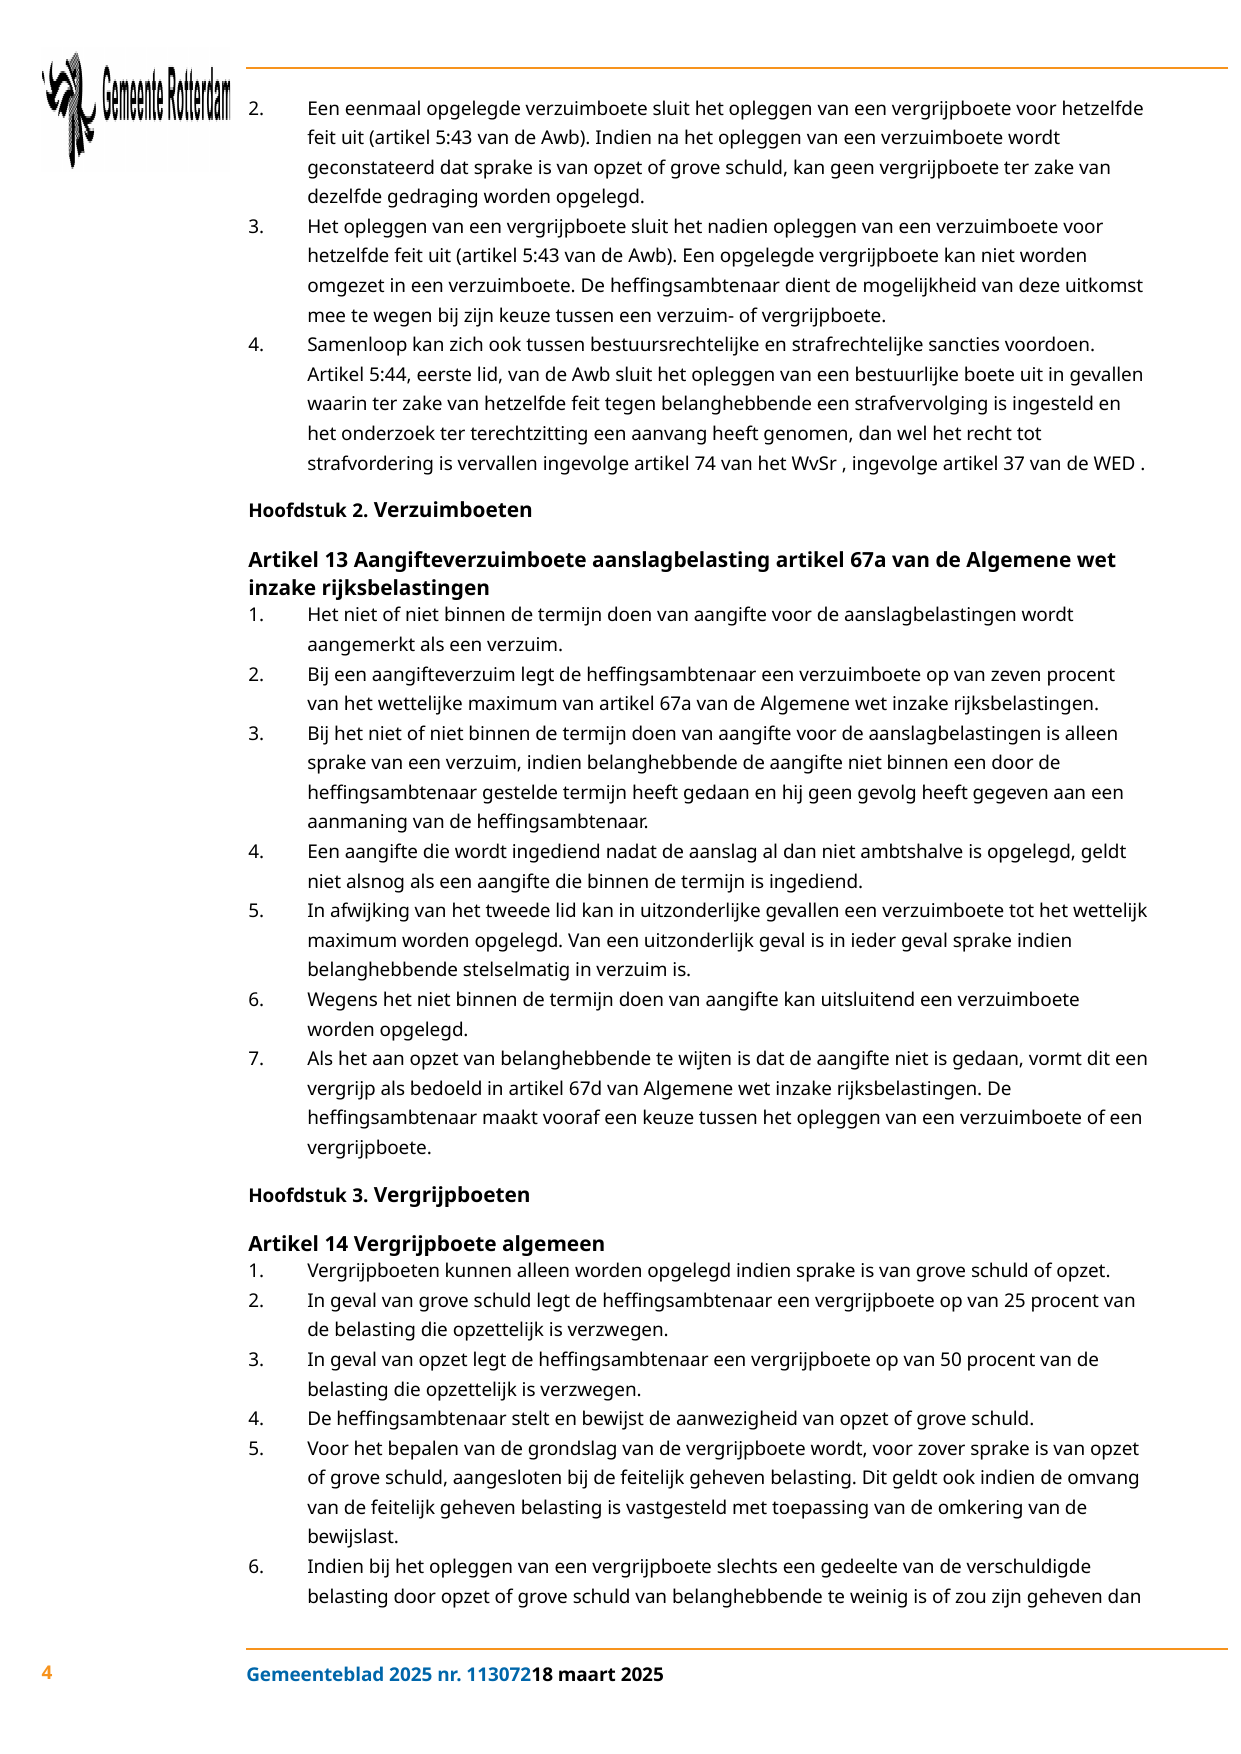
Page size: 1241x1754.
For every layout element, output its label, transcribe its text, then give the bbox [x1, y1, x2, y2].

list Wegens het niet binnen de termijn doen van aangifte kan uitsluitend een verzuimboete worden opgelegd. [248, 986, 1152, 1041]
list Indien bij het opleggen van een vergrijpboete slechts een gedeelte van de verschuldigde belasting door opzet of grove schuld van belanghebbende te weinig is of zou zijn geheven dan [248, 1553, 1152, 1608]
text Hoofdstuk 2. Verzuimboeten [248, 495, 1152, 524]
list Een aangifte die wordt ingediend nadat de aanslag al dan niet ambtshalve is opgelegd, geldt niet alsnog als een aangifte die binnen de termijn is ingediend. [248, 838, 1152, 893]
list In geval van grove schuld legt de heffingsambtenaar een vergrijpboete op van 25 procent van de belasting die opzettelijk is verzwegen. [248, 1287, 1152, 1342]
text Hoofdstuk 3. Vergrijpboeten [248, 1180, 1152, 1208]
text Artikel 13 Aangifteverzuimboete aanslagbelasting artikel 67a van de Algemene wet inzake rijksbelastingen [248, 545, 1152, 602]
list Het niet of niet binnen de termijn doen van aangifte voor de aanslagbelastingen wordt aangemerkt als een verzuim. [248, 602, 1152, 657]
list Als het aan opzet van belanghebbende te wijten is dat de aangifte niet is gedaan, vormt dit een vergrijp als bedoeld in artikel 67d van Algemene wet inzake rijksbelastingen. De heffingsambtenaar maakt vooraf een keuze tussen het opleggen van een verzuimboete of een vergrijpboete. [248, 1045, 1152, 1160]
list Vergrijpboeten kunnen alleen worden opgelegd indien sprake is van grove schuld of opzet. [248, 1257, 1152, 1283]
list Voor het bepalen van de grondslag van de vergrijpboete wordt, voor zover sprake is van opzet of grove schuld, aangesloten bij de feitelijk geheven belasting. Dit geldt ook indien de omvang van de feitelijk geheven belasting is vastgesteld met toepassing van de omkering van de bewijslast. [248, 1435, 1152, 1549]
list In afwijking van het tweede lid kan in uitzonderlijke gevallen een verzuimboete tot het wettelijk maximum worden opgelegd. Van een uitzonderlijk geval is in ieder geval sprake indien belanghebbende stelselmatig in verzuim is. [248, 897, 1152, 982]
text Artikel 14 Vergrijpboete algemeen [248, 1229, 1152, 1257]
list In geval van opzet legt de heffingsambtenaar een vergrijpboete op van 50 procent van de belasting die opzettelijk is verzwegen. [248, 1346, 1152, 1401]
list Het opleggen van een vergrijpboete sluit het nadien opleggen van een verzuimboete voor hetzelfde feit uit (artikel 5:43 van de Awb). Een opgelegde vergrijpboete kan niet worden omgezet in een verzuimboete. De heffingsambtenaar dient de mogelijkheid van deze uitkomst mee te wegen bij zijn keuze tussen een verzuim- of vergrijpboete. [248, 213, 1152, 328]
list Bij het niet of niet binnen de termijn doen van aangifte voor de aanslagbelastingen is alleen sprake van een verzuim, indien belanghebbende de aangifte niet binnen een door de heffingsambtenaar gestelde termijn heeft gedaan en hij geen gevolg heeft gegeven aan een aanmaning van de heffingsambtenaar. [248, 720, 1152, 834]
picture [41, 47, 231, 172]
list Samenloop kan zich ook tussen bestuursrechtelijke en strafrechtelijke sancties voordoen. Artikel 5:44, eerste lid, van de Awb sluit het opleggen van een bestuurlijke boete uit in gevallen waarin ter zake van hetzelfde feit tegen belanghebbende een strafvervolging is ingesteld en het onderzoek ter terechtzitting een aanvang heeft genomen, dan wel het recht tot strafvordering is vervallen ingevolge artikel 74 van het WvSr , ingevolge artikel 37 van de WED . [248, 331, 1152, 476]
list Een eenmaal opgelegde verzuimboete sluit het opleggen van een vergrijpboete voor hetzelfde feit uit (artikel 5:43 van de Awb). Indien na het opleggen van een verzuimboete wordt geconstateerd dat sprake is van opzet of grove schuld, kan geen vergrijpboete ter zake van dezelfde gedraging worden opgelegd. [248, 95, 1152, 209]
list Bij een aangifteverzuim legt de heffingsambtenaar een verzuimboete op van zeven procent van het wettelijke maximum van artikel 67a van de Algemene wet inzake rijksbelastingen. [248, 661, 1152, 716]
list De heffingsambtenaar stelt en bewijst de aanwezigheid van opzet of grove schuld. [248, 1405, 1152, 1431]
